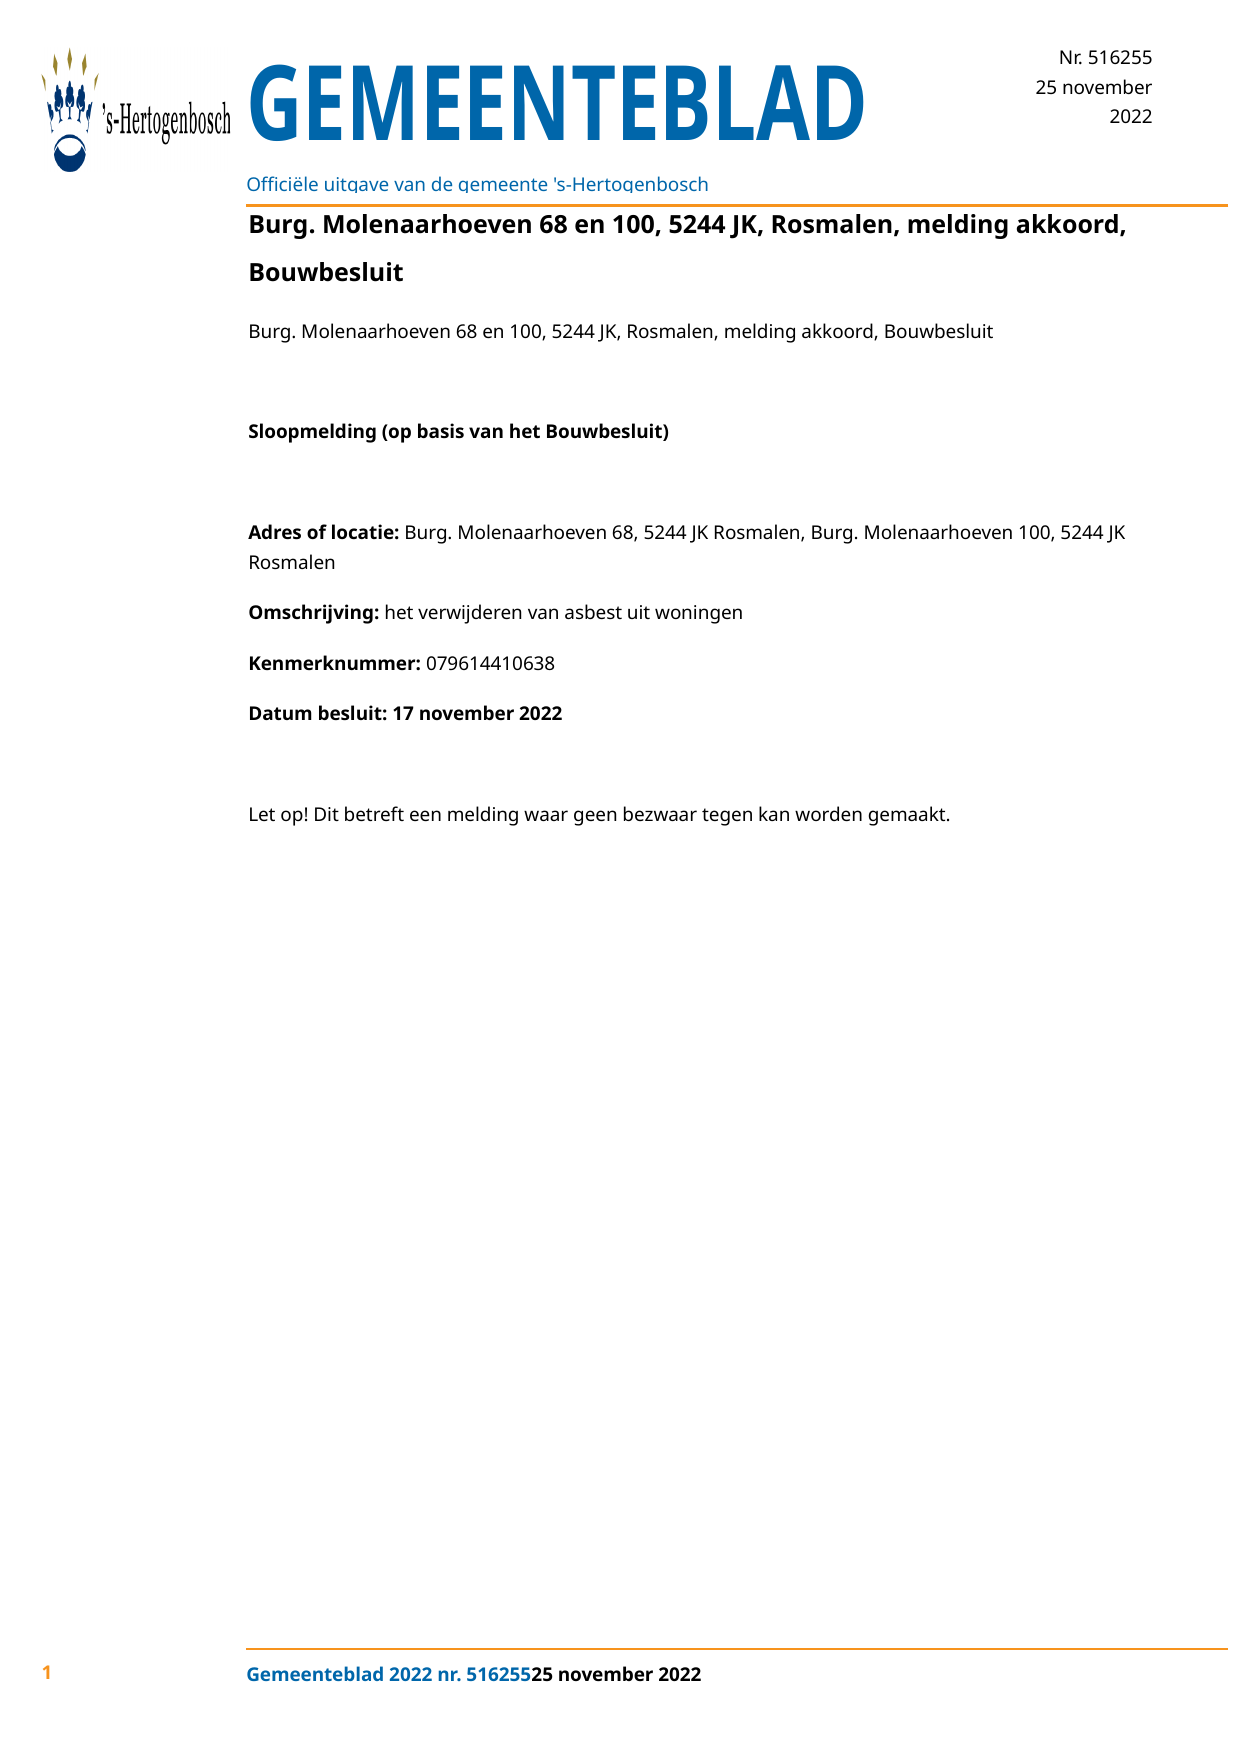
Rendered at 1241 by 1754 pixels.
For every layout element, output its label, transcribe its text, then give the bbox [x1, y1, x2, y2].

text Burg. Molenaarhoeven 68 en 100, 5244 JK, Rosmalen, melding akkoord, Bouwbesluit [248, 207, 1152, 288]
text Let op! Dit betreft een melding waar geen bezwaar tegen kan worden gemaakt. [248, 801, 1152, 827]
text Sloopmelding (op basis van het Bouwbesluit) [248, 419, 1152, 444]
text Kenmerknummer: 079614410638 [248, 650, 1152, 676]
text Adres of locatie: Burg. Molenaarhoeven 68, 5244 JK Rosmalen, Burg. Molenaarhoeven 100, 5244 JK Rosmalen [248, 519, 1152, 575]
picture [41, 47, 231, 172]
text Burg. Molenaarhoeven 68 en 100, 5244 JK, Rosmalen, melding akkoord, Bouwbesluit [248, 318, 1152, 344]
text Omschrijving: het verwijderen van asbest uit woningen [248, 599, 1152, 625]
text Datum besluit: 17 november 2022 [248, 700, 1152, 726]
